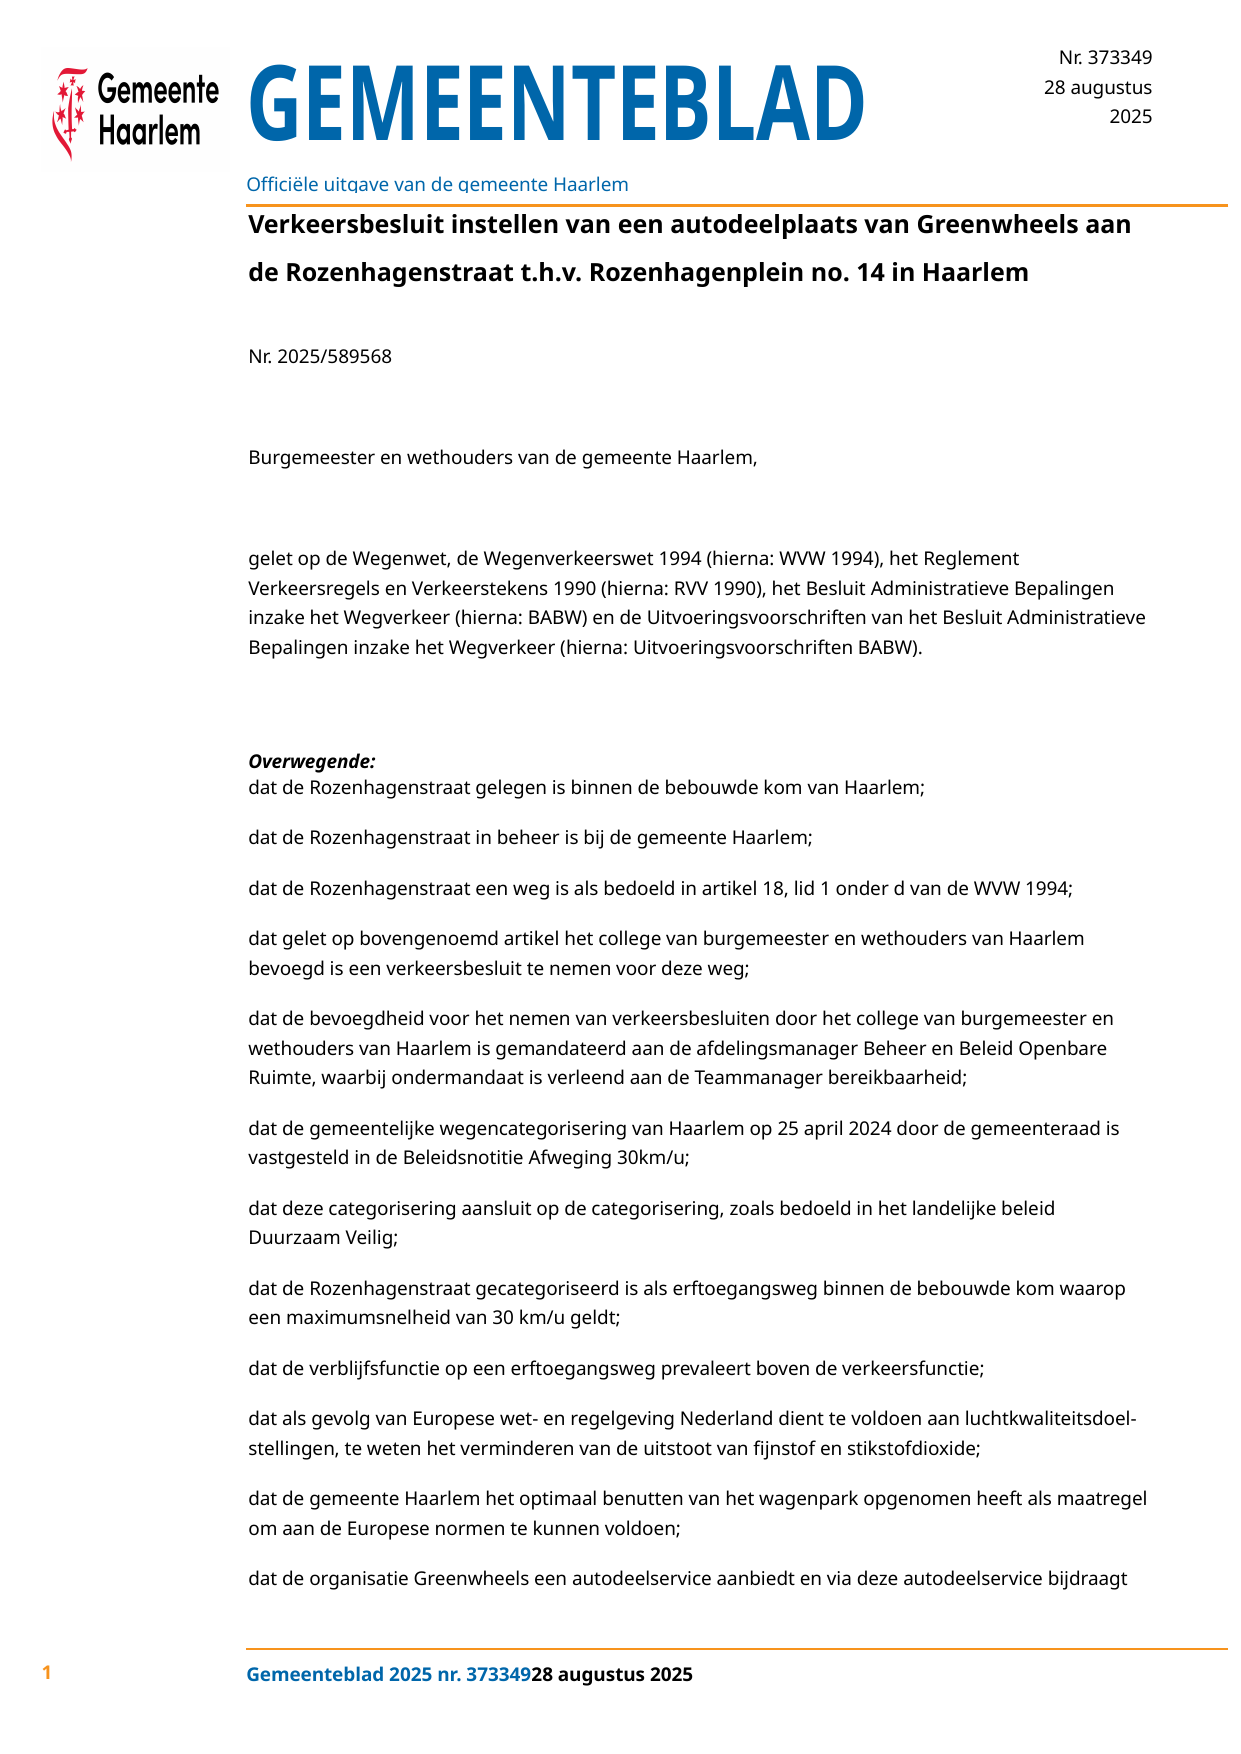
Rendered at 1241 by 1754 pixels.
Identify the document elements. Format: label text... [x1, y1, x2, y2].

text dat de verblijfsfunctie op een erftoegangsweg prevaleert boven de verkeersfunctie; [248, 1355, 1152, 1381]
text dat de organisatie Greenwheels een autodeelservice aanbiedt en via deze autodeelservice bijdraagt [248, 1565, 1152, 1591]
text dat de bevoegdheid voor het nemen van verkeersbesluiten door het college van burgemeester en wethouders van Haarlem is gemandateerd aan de afdelingsmanager Beheer en Beleid Openbare Ruimte, waarbij ondermandaat is verleend aan de Teammanager bereikbaarheid; [248, 1005, 1152, 1090]
text dat als gevolg van Europese wet- en regelgeving Nederland dient te voldoen aan luchtkwaliteitsdoel-stellingen, te weten het verminderen van de uitstoot van fijnstof en stikstofdioxide; [248, 1405, 1152, 1461]
text dat de gemeentelijke wegencategorisering van Haarlem op 25 april 2024 door de gemeenteraad is vastgesteld in de Beleidsnotitie Afweging 30km/u; [248, 1115, 1152, 1170]
text dat gelet op bovengenoemd artikel het college van burgemeester en wethouders van Haarlem bevoegd is een verkeersbesluit te nemen voor deze weg; [248, 925, 1152, 981]
text dat deze categorisering aansluit op de categorisering, zoals bedoeld in het landelijke beleid Duurzaam Veilig; [248, 1195, 1152, 1250]
text dat de Rozenhagenstraat in beheer is bij de gemeente Haarlem; [248, 824, 1152, 850]
text Burgemeester en wethouders van de gemeente Haarlem, [248, 444, 1152, 470]
text dat de Rozenhagenstraat gecategoriseerd is als erftoegangsweg binnen de bebouwde kom waarop een maximumsnelheid van 30 km/u geldt; [248, 1275, 1152, 1330]
text Verkeersbesluit instellen van een autodeelplaats van Greenwheels aan de Rozenhagenstraat t.h.v. Rozenhagenplein no. 14 in Haarlem [248, 207, 1152, 288]
text Overwegende: [248, 748, 1152, 774]
picture [41, 47, 231, 172]
text dat de gemeente Haarlem het optimaal benutten van het wagenpark opgenomen heeft als maatregel om aan de Europese normen te kunnen voldoen; [248, 1485, 1152, 1541]
text Nr. 2025/589568 [248, 344, 1152, 369]
text dat de Rozenhagenstraat gelegen is binnen de bebouwde kom van Haarlem; [248, 774, 1152, 800]
text gelet op de Wegenwet, de Wegenverkeerswet 1994 (hierna: WVW 1994), het Reglement Verkeersregels en Verkeerstekens 1990 (hierna: RVV 1990), het Besluit Administratieve Bepalingen inzake het Wegverkeer (hierna: BABW) en de Uitvoeringsvoorschriften van het Besluit Administratieve Bepalingen inzake het Wegverkeer (hierna: Uitvoeringsvoorschriften BABW). [248, 545, 1152, 660]
text dat de Rozenhagenstraat een weg is als bedoeld in artikel 18, lid 1 onder d van de WVW 1994; [248, 875, 1152, 901]
